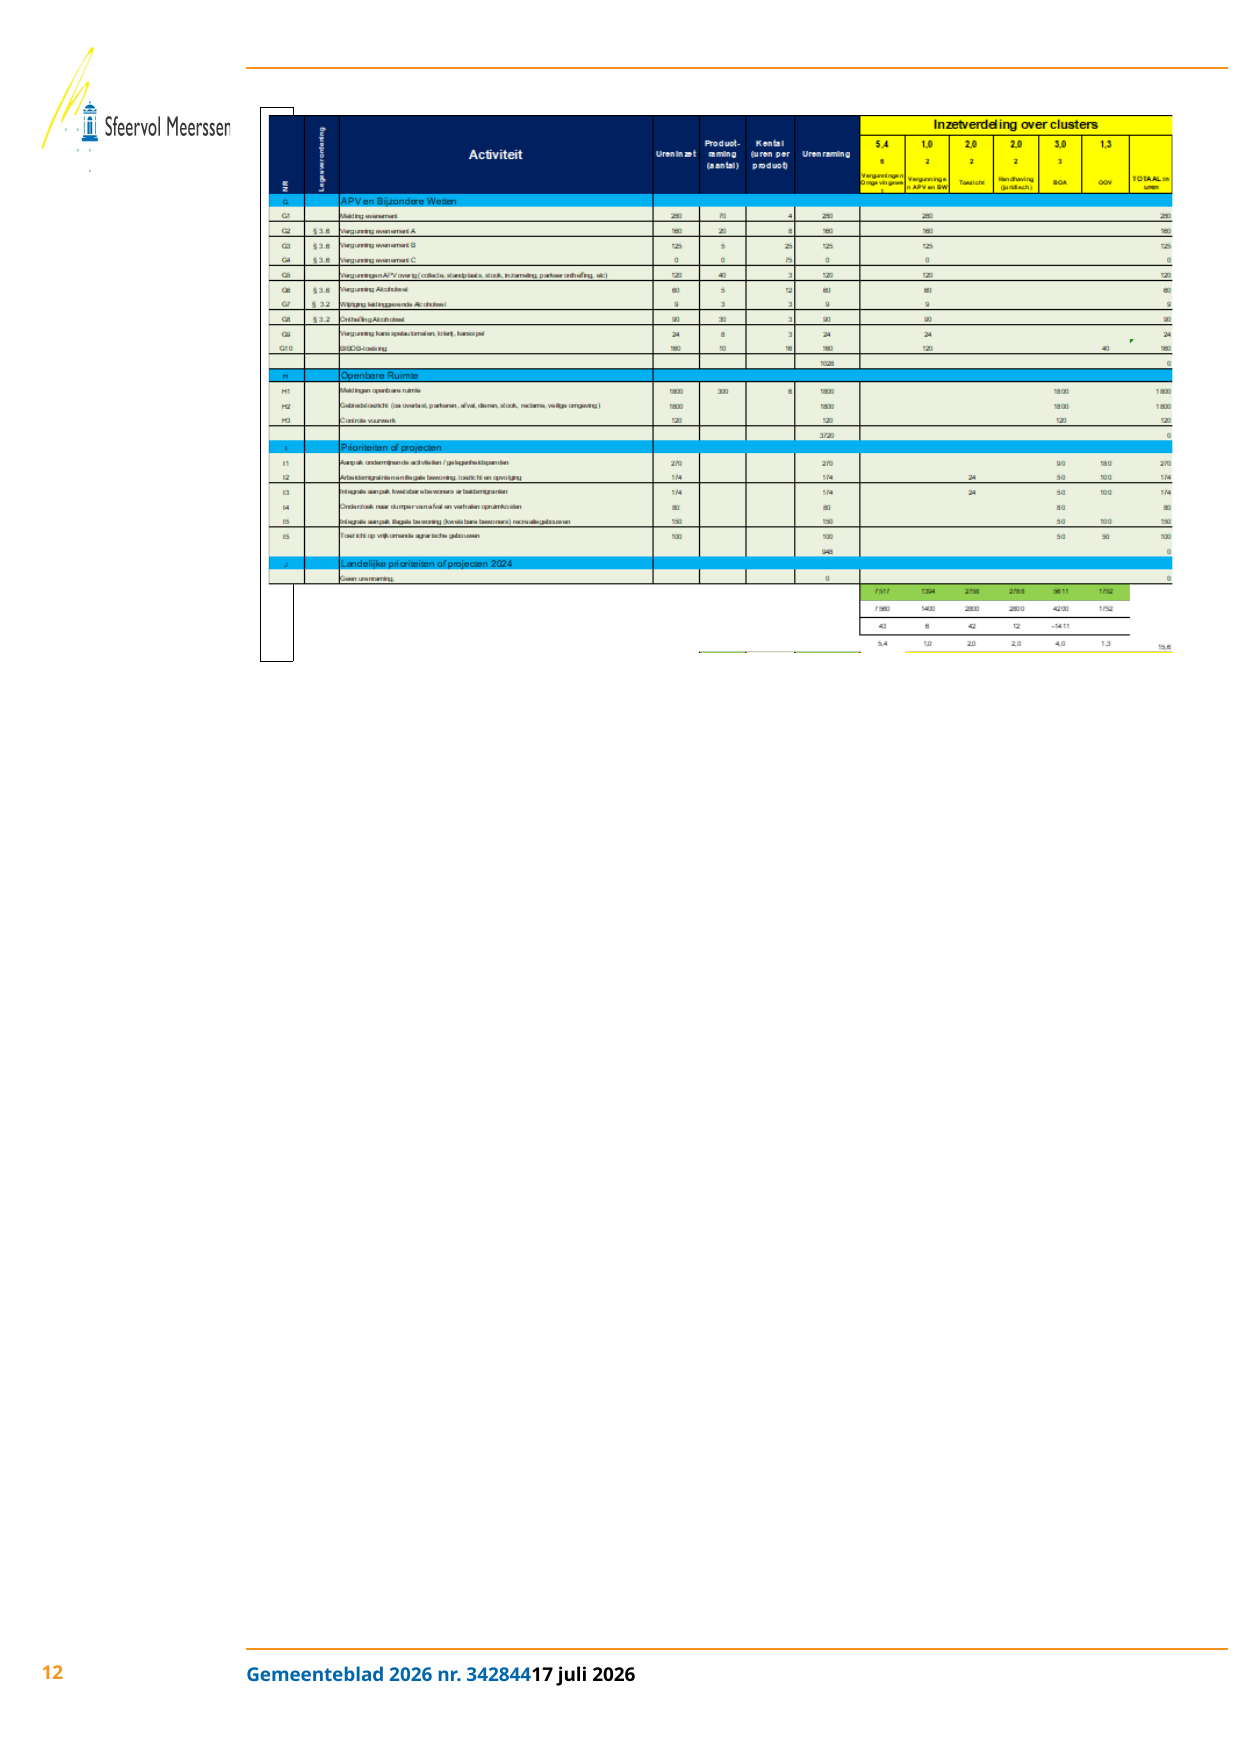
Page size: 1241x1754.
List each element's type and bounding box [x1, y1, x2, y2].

picture [268, 382, 1173, 440]
picture [268, 454, 1173, 556]
picture [41, 47, 231, 172]
picture [268, 115, 1173, 193]
picture [268, 570, 1173, 653]
picture [268, 207, 1173, 368]
